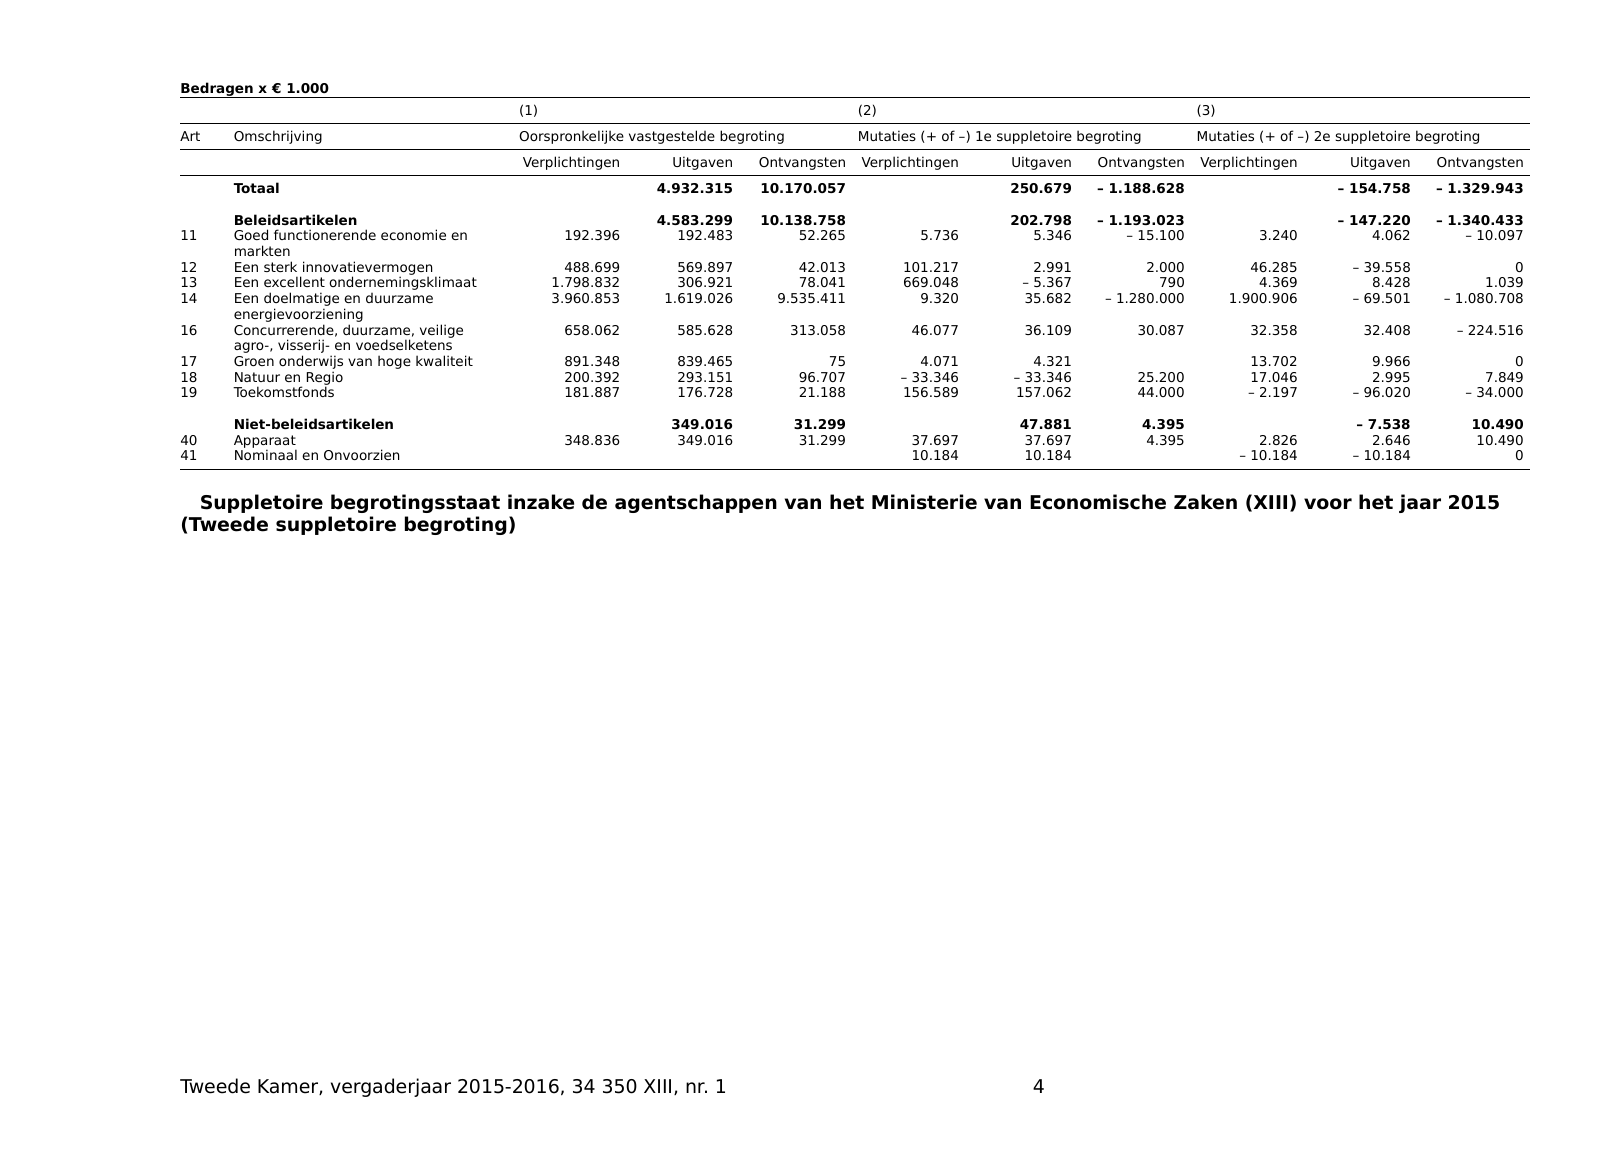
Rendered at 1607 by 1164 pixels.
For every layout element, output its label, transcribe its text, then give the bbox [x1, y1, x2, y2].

table_cell 4.369 [1191, 275, 1303, 291]
table_cell [1416, 197, 1529, 212]
table_cell (2) [852, 98, 1191, 123]
text Suppletoire begrotingsstaat inzake de agentschappen van het Ministerie van Economische Zaken (XIII) voor het jaar 2015 (Tweede suppletoire begroting) [180, 492, 1529, 536]
table_cell [180, 197, 228, 212]
table_cell 32.408 [1304, 323, 1416, 354]
table_cell – 1.329.943 [1416, 176, 1529, 197]
table_cell 1.039 [1416, 275, 1529, 291]
table_cell 36.109 [965, 323, 1078, 354]
table_cell Nominaal en Onvoorzien [228, 448, 513, 469]
table_cell – 154.758 [1304, 176, 1416, 197]
table_cell 4.932.315 [626, 176, 739, 197]
table_cell [739, 401, 852, 417]
table_cell 306.921 [626, 275, 739, 291]
table_cell 17.046 [1191, 370, 1303, 385]
table_cell [513, 197, 626, 212]
table_cell 0 [1416, 260, 1529, 275]
table_cell [1078, 401, 1191, 417]
table_cell [180, 212, 228, 228]
table_cell – 96.020 [1304, 385, 1416, 401]
table_cell 1.619.026 [626, 291, 739, 322]
table_cell 313.058 [739, 323, 852, 354]
table_cell 96.707 [739, 370, 852, 385]
table_cell – 1.280.000 [1078, 291, 1191, 322]
table_cell 8.428 [1304, 275, 1416, 291]
table_cell 52.265 [739, 228, 852, 259]
table_cell [739, 448, 852, 469]
table_cell 658.062 [513, 323, 626, 354]
table_cell 13.702 [1191, 354, 1303, 369]
table_cell 839.465 [626, 354, 739, 369]
table_cell Ontvangsten [1078, 150, 1191, 175]
table_cell 41 [180, 448, 228, 469]
table_cell [739, 197, 852, 212]
table_cell [513, 401, 626, 417]
table_cell 44.000 [1078, 385, 1191, 401]
table_cell [228, 197, 513, 212]
table_cell 47.881 [965, 417, 1078, 432]
table_cell – 15.100 [1078, 228, 1191, 259]
table_cell 37.697 [965, 433, 1078, 448]
table_cell 1.798.832 [513, 275, 626, 291]
table_cell Mutaties (+ of –) 1e suppletoire begroting [852, 124, 1191, 149]
table_cell [513, 448, 626, 469]
table_cell 349.016 [626, 417, 739, 432]
table_cell [1191, 197, 1303, 212]
table_cell 40 [180, 433, 228, 448]
table_cell [1416, 401, 1529, 417]
table_cell – 34.000 [1416, 385, 1529, 401]
table_cell Groen onderwijs van hoge kwaliteit [228, 354, 513, 369]
table_cell [228, 150, 513, 175]
table_cell 349.016 [626, 433, 739, 448]
table_cell [1304, 401, 1416, 417]
table_cell 348.836 [513, 433, 626, 448]
table_cell Niet-beleidsartikelen [228, 417, 513, 432]
table_cell 10.184 [852, 448, 965, 469]
table_cell 5.346 [965, 228, 1078, 259]
table_cell – 224.516 [1416, 323, 1529, 354]
table_cell – 147.220 [1304, 212, 1416, 228]
table_cell [626, 401, 739, 417]
table_cell 4.395 [1078, 417, 1191, 432]
table_cell 585.628 [626, 323, 739, 354]
table_cell [1191, 401, 1303, 417]
table_cell 16 [180, 323, 228, 354]
table_cell Beleidsartikelen [228, 212, 513, 228]
table_cell [180, 150, 228, 175]
table_cell 7.849 [1416, 370, 1529, 385]
table_cell 2.646 [1304, 433, 1416, 448]
table_cell Mutaties (+ of –) 2e suppletoire begroting [1191, 124, 1529, 149]
table_cell 3.960.853 [513, 291, 626, 322]
table_cell [852, 401, 965, 417]
table_cell – 1.193.023 [1078, 212, 1191, 228]
table_cell 46.077 [852, 323, 965, 354]
table_cell 10.184 [965, 448, 1078, 469]
table_cell 157.062 [965, 385, 1078, 401]
table_cell [180, 98, 228, 123]
table_cell 4.062 [1304, 228, 1416, 259]
table_cell 181.887 [513, 385, 626, 401]
table_cell [626, 448, 739, 469]
table_cell [1191, 417, 1303, 432]
table_cell 4.071 [852, 354, 965, 369]
table_cell – 1.188.628 [1078, 176, 1191, 197]
table_cell 790 [1078, 275, 1191, 291]
table_cell – 2.197 [1191, 385, 1303, 401]
table_cell 35.682 [965, 291, 1078, 322]
table_cell 1.900.906 [1191, 291, 1303, 322]
table_cell [1078, 354, 1191, 369]
table_cell Verplichtingen [1191, 150, 1303, 175]
table_cell [852, 176, 965, 197]
table_cell [852, 212, 965, 228]
table_cell 0 [1416, 354, 1529, 369]
table_cell 37.697 [852, 433, 965, 448]
table_cell 12 [180, 260, 228, 275]
table_cell (1) [513, 98, 852, 123]
table_cell Totaal [228, 176, 513, 197]
table_cell – 39.558 [1304, 260, 1416, 275]
table_cell 2.991 [965, 260, 1078, 275]
table_cell [228, 401, 513, 417]
table_cell Verplichtingen [513, 150, 626, 175]
table_cell 78.041 [739, 275, 852, 291]
table_cell [852, 417, 965, 432]
table_cell 17 [180, 354, 228, 369]
table_cell Art [180, 124, 228, 149]
table_cell – 69.501 [1304, 291, 1416, 322]
table_cell Verplichtingen [852, 150, 965, 175]
table_cell – 5.367 [965, 275, 1078, 291]
table_cell 4.583.299 [626, 212, 739, 228]
table_cell [228, 98, 513, 123]
table_cell [1078, 197, 1191, 212]
table_cell 31.299 [739, 433, 852, 448]
table_header Bedragen x € 1.000 [180, 81, 1529, 97]
table_cell 3.240 [1191, 228, 1303, 259]
table_cell [180, 417, 228, 432]
table_cell Een sterk innovatievermogen [228, 260, 513, 275]
table_cell 5.736 [852, 228, 965, 259]
table_cell 32.358 [1191, 323, 1303, 354]
table_cell [852, 197, 965, 212]
table_cell 10.490 [1416, 433, 1529, 448]
table_cell 669.048 [852, 275, 965, 291]
table_cell 19 [180, 385, 228, 401]
table_cell Een doelmatige en duurzame energievoorziening [228, 291, 513, 322]
table_cell 2.000 [1078, 260, 1191, 275]
table_cell 10.490 [1416, 417, 1529, 432]
table_cell 2.995 [1304, 370, 1416, 385]
table_cell – 7.538 [1304, 417, 1416, 432]
table_cell 569.897 [626, 260, 739, 275]
table_cell [180, 176, 228, 197]
table_cell 192.396 [513, 228, 626, 259]
table_cell – 10.184 [1191, 448, 1303, 469]
table_cell 30.087 [1078, 323, 1191, 354]
table_cell 488.699 [513, 260, 626, 275]
table_cell [513, 417, 626, 432]
table_cell 21.188 [739, 385, 852, 401]
table_cell 156.589 [852, 385, 965, 401]
table_cell Natuur en Regio [228, 370, 513, 385]
table_cell – 1.080.708 [1416, 291, 1529, 322]
table_cell 46.285 [1191, 260, 1303, 275]
table_cell Concurrerende, duurzame, veilige agro-, visserij- en voedselketens [228, 323, 513, 354]
table_cell [513, 212, 626, 228]
table_cell Apparaat [228, 433, 513, 448]
table_cell 192.483 [626, 228, 739, 259]
table_cell 891.348 [513, 354, 626, 369]
table_cell 101.217 [852, 260, 965, 275]
table_cell Ontvangsten [1416, 150, 1529, 175]
table_cell Toekomstfonds [228, 385, 513, 401]
table_cell (3) [1191, 98, 1529, 123]
table_cell 31.299 [739, 417, 852, 432]
table_cell 11 [180, 228, 228, 259]
table_cell 202.798 [965, 212, 1078, 228]
table_cell – 33.346 [852, 370, 965, 385]
table_cell [1078, 448, 1191, 469]
table_cell – 33.346 [965, 370, 1078, 385]
table_cell Uitgaven [1304, 150, 1416, 175]
table_cell [513, 176, 626, 197]
table_cell [180, 401, 228, 417]
table_cell 176.728 [626, 385, 739, 401]
table_cell 75 [739, 354, 852, 369]
table_cell 42.013 [739, 260, 852, 275]
table_cell [965, 401, 1078, 417]
table_cell – 1.340.433 [1416, 212, 1529, 228]
table_cell 9.320 [852, 291, 965, 322]
table_cell 25.200 [1078, 370, 1191, 385]
table_cell 200.392 [513, 370, 626, 385]
table_cell [1191, 212, 1303, 228]
table_cell 10.170.057 [739, 176, 852, 197]
table_cell 9.535.411 [739, 291, 852, 322]
table_cell 9.966 [1304, 354, 1416, 369]
table_cell Goed functionerende economie en markten [228, 228, 513, 259]
table_cell Omschrijving [228, 124, 513, 149]
table_cell 4.395 [1078, 433, 1191, 448]
table_cell 10.138.758 [739, 212, 852, 228]
table_cell 4.321 [965, 354, 1078, 369]
table_cell Een excellent ondernemingsklimaat [228, 275, 513, 291]
table_cell 250.679 [965, 176, 1078, 197]
table_cell 2.826 [1191, 433, 1303, 448]
table_cell 0 [1416, 448, 1529, 469]
table_cell Ontvangsten [739, 150, 852, 175]
table_cell [1304, 197, 1416, 212]
table_cell [626, 197, 739, 212]
table_cell [1191, 176, 1303, 197]
table_cell Oorspronkelijke vastgestelde begroting [513, 124, 852, 149]
table_cell – 10.184 [1304, 448, 1416, 469]
table_cell – 10.097 [1416, 228, 1529, 259]
table_cell [965, 197, 1078, 212]
table_cell 18 [180, 370, 228, 385]
table_cell 13 [180, 275, 228, 291]
table_cell 14 [180, 291, 228, 322]
table_cell Uitgaven [626, 150, 739, 175]
table_cell Uitgaven [965, 150, 1078, 175]
table_cell 293.151 [626, 370, 739, 385]
